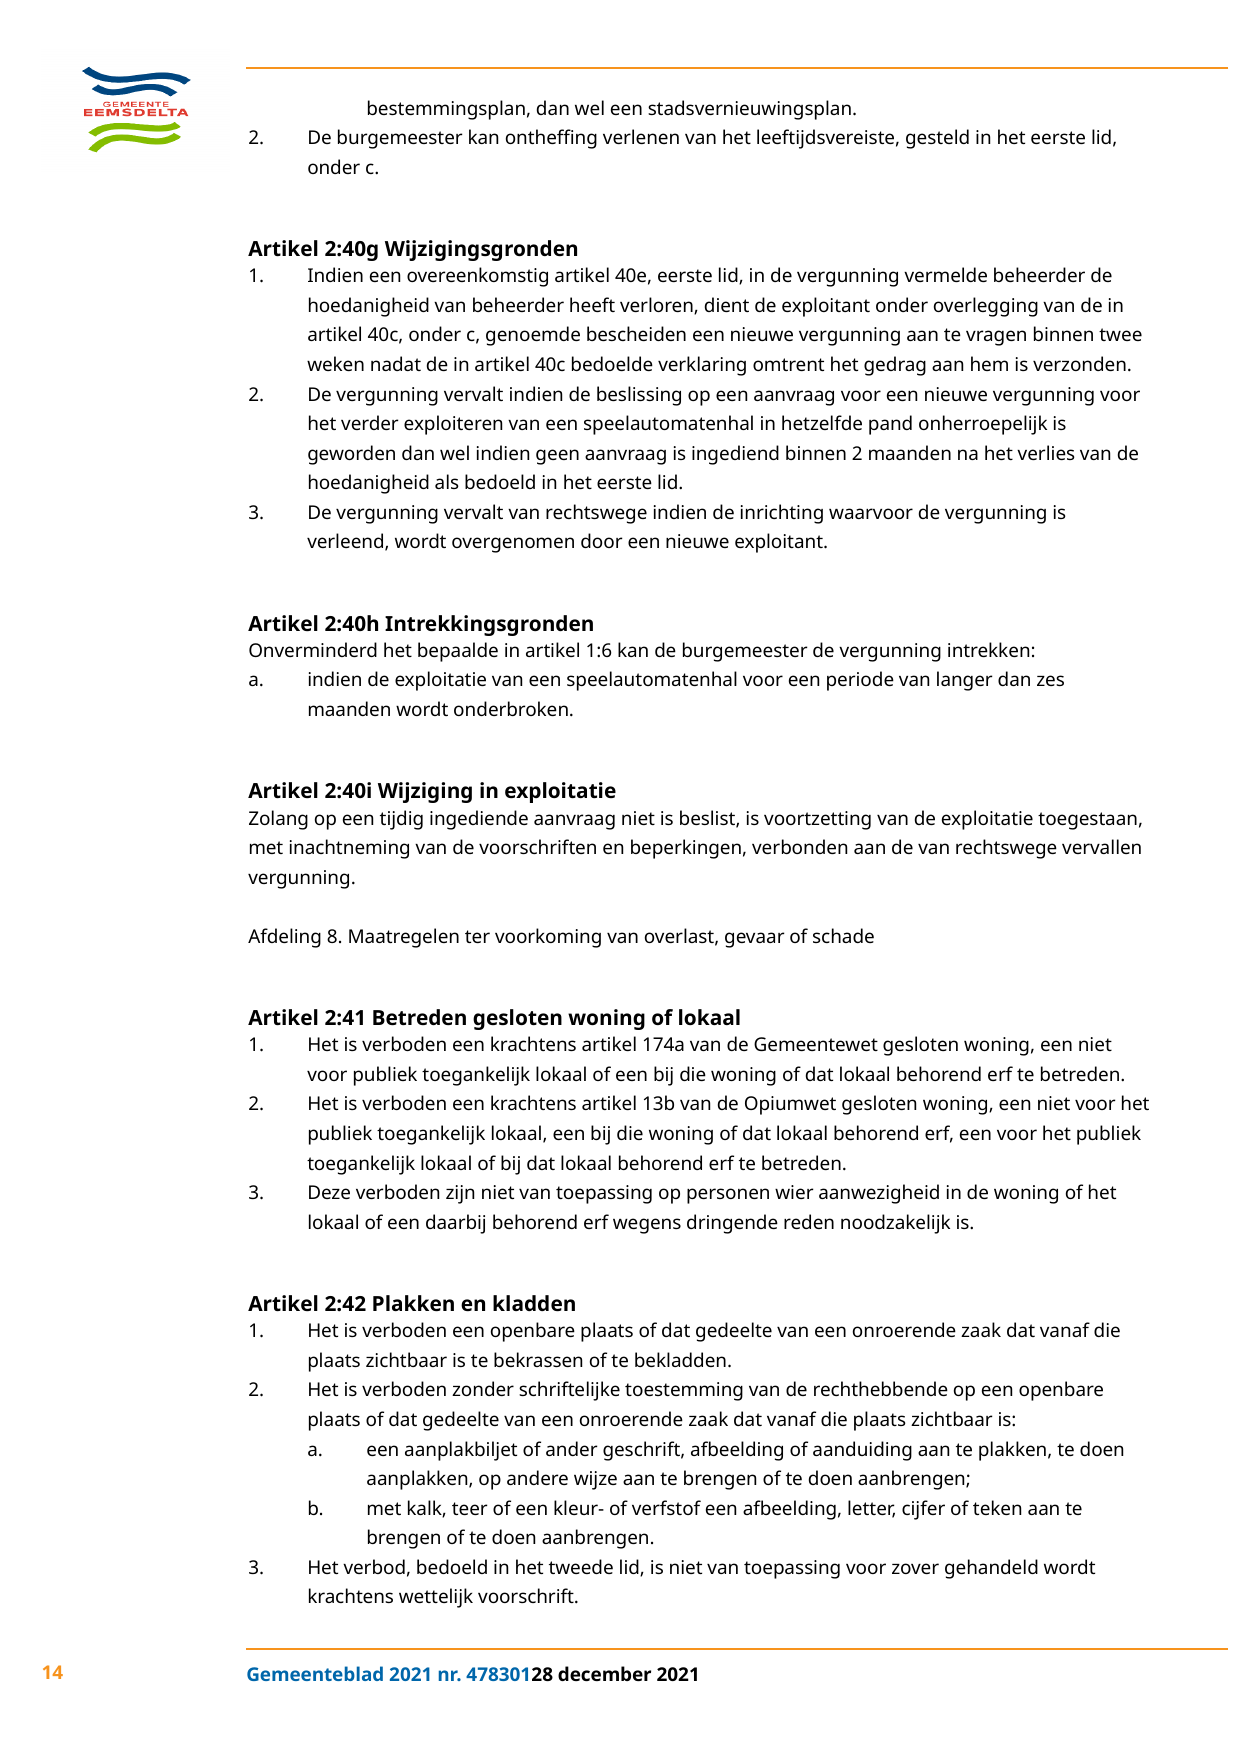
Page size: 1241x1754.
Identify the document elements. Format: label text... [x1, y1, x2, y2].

list De vergunning vervalt van rechtswege indien de inrichting waarvoor de vergunning is verleend, wordt overgenomen door een nieuwe exploitant. [248, 499, 1152, 554]
list De vergunning vervalt indien de beslissing op een aanvraag voor een nieuwe vergunning voor het verder exploiteren van een speelautomatenhal in hetzelfde pand onherroepelijk is geworden dan wel indien geen aanvraag is ingediend binnen 2 maanden na het verlies van de hoedanigheid als bedoeld in het eerste lid. [248, 381, 1152, 495]
list een aanplakbiljet of ander geschrift, afbeelding of aanduiding aan te plakken, te doen aanplakken, op andere wijze aan te brengen of te doen aanbrengen; [307, 1436, 1152, 1491]
text Artikel 2:40h Intrekkingsgronden [248, 609, 1152, 637]
text Artikel 2:40g Wijzigingsgronden [248, 234, 1152, 262]
picture [41, 47, 231, 172]
text Artikel 2:41 Betreden gesloten woning of lokaal [248, 1003, 1152, 1031]
list indien de exploitatie van een speelautomatenhal voor een periode van langer dan zes maanden wordt onderbroken. [248, 667, 1152, 722]
text Onverminderd het bepaalde in artikel 1:6 kan de burgemeester de vergunning intrekken: [248, 637, 1152, 663]
list Het is verboden een krachtens artikel 174a van de Gemeentewet gesloten woning, een niet voor publiek toegankelijk lokaal of een bij die woning of dat lokaal behorend erf te betreden. [248, 1031, 1152, 1087]
text Artikel 2:42 Plakken en kladden [248, 1289, 1152, 1317]
list Indien een overeenkomstig artikel 40e, eerste lid, in de vergunning vermelde beheerder de hoedanigheid van beheerder heeft verloren, dient de exploitant onder overlegging van de in artikel 40c, onder c, genoemde bescheiden een nieuwe vergunning aan te vragen binnen twee weken nadat de in artikel 40c bedoelde verklaring omtrent het gedrag aan hem is verzonden. [248, 262, 1152, 377]
text Afdeling 8. Maatregelen ter voorkoming van overlast, gevaar of schade [248, 923, 1152, 949]
list Het is verboden een openbare plaats of dat gedeelte van een onroerende zaak dat vanaf die plaats zichtbaar is te bekrassen of te bekladden. [248, 1317, 1152, 1373]
list Het is verboden zonder schriftelijke toestemming van de rechthebbende op een openbare plaats of dat gedeelte van een onroerende zaak dat vanaf die plaats zichtbaar is: [248, 1377, 1152, 1432]
list Het verbod, bedoeld in het tweede lid, is niet van toepassing voor zover gehandeld wordt krachtens wettelijk voorschrift. [248, 1554, 1152, 1609]
list Deze verboden zijn niet van toepassing op personen wier aanwezigheid in de woning of het lokaal of een daarbij behorend erf wegens dringende reden noodzakelijk is. [248, 1179, 1152, 1235]
list bestemmingsplan, dan wel een stadsvernieuwingsplan. [307, 95, 1152, 121]
text Artikel 2:40i Wijziging in exploitatie [248, 776, 1152, 805]
list Het is verboden een krachtens artikel 13b van de Opiumwet gesloten woning, een niet voor het publiek toegankelijk lokaal, een bij die woning of dat lokaal behorend erf, een voor het publiek toegankelijk lokaal of bij dat lokaal behorend erf te betreden. [248, 1091, 1152, 1176]
text Zolang op een tijdig ingediende aanvraag niet is beslist, is voortzetting van de exploitatie toegestaan, met inachtneming van de voorschriften en beperkingen, verbonden aan de van rechtswege vervallen vergunning. [248, 805, 1152, 889]
list met kalk, teer of een kleur- of verfstof een afbeelding, letter, cijfer of teken aan te brengen of te doen aanbrengen. [307, 1495, 1152, 1550]
list De burgemeester kan ontheffing verlenen van het leeftijdsvereiste, gesteld in het eerste lid, onder c. [248, 124, 1152, 180]
